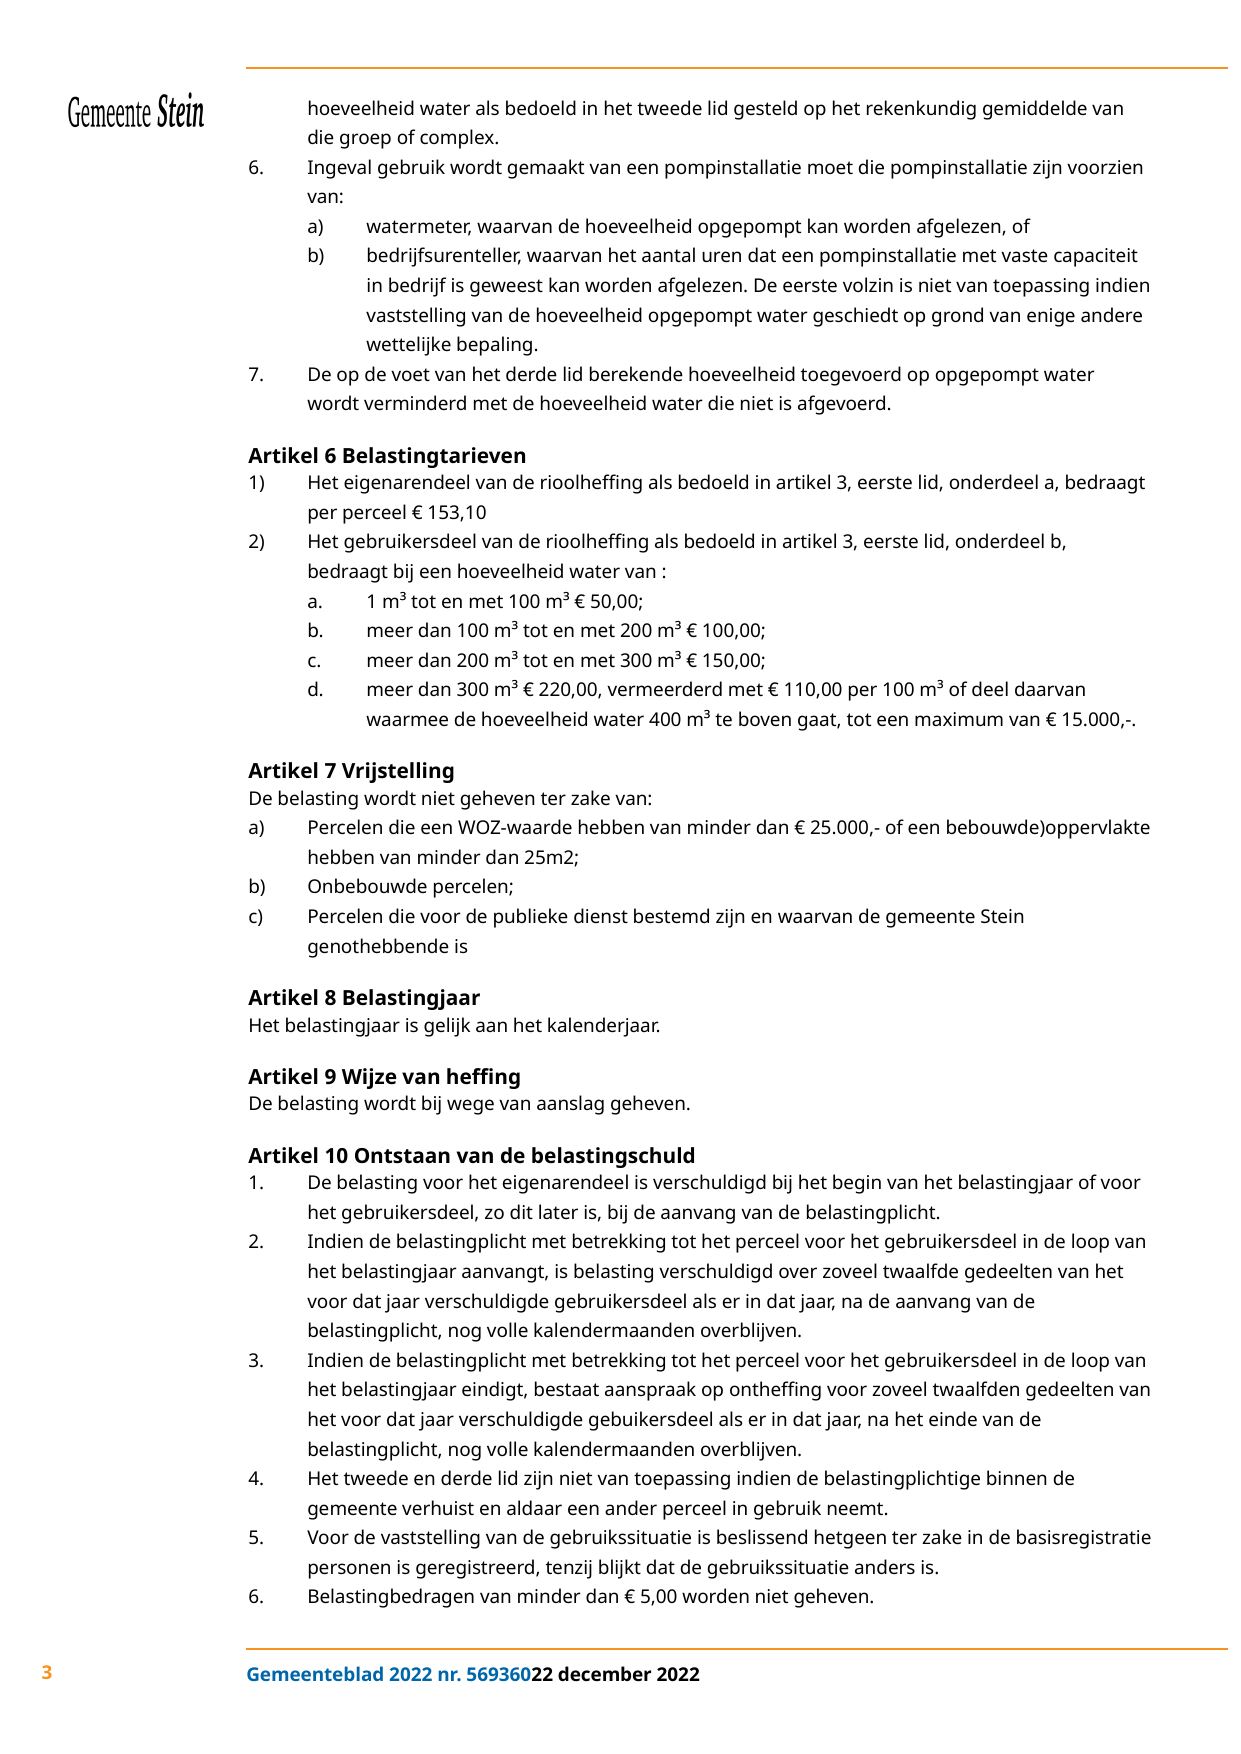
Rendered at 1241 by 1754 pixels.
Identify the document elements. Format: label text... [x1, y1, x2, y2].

text Artikel 6 Belastingtarieven [248, 441, 1152, 469]
picture [41, 47, 231, 172]
list Voor de vaststelling van de gebruikssituatie is beslissend hetgeen ter zake in de basisregistratie personen is geregistreerd, tenzij blijkt dat de gebruikssituatie anders is. [248, 1524, 1152, 1580]
list De belasting voor het eigenarendeel is verschuldigd bij het begin van het belastingjaar of voor het gebruikersdeel, zo dit later is, bij de aanvang van de belastingplicht. [248, 1169, 1152, 1225]
text Artikel 9 Wijze van heffing [248, 1062, 1152, 1091]
list De op de voet van het derde lid berekende hoeveelheid toegevoerd op opgepompt water wordt verminderd met de hoeveelheid water die niet is afgevoerd. [248, 361, 1152, 416]
text De belasting wordt niet geheven ter zake van: [248, 785, 1152, 811]
list meer dan 200 m³ tot en met 300 m³ € 150,00; [307, 647, 1152, 673]
list 1 m³ tot en met 100 m³ € 50,00; [307, 588, 1152, 613]
list Indien de belastingplicht met betrekking tot het perceel voor het gebruikersdeel in de loop van het belastingjaar aanvangt, is belasting verschuldigd over zoveel twaalfde gedeelten van het voor dat jaar verschuldigde gebruikersdeel als er in dat jaar, na de aanvang van de belastingplicht, nog volle kalendermaanden overblijven. [248, 1229, 1152, 1343]
list hoeveelheid water als bedoeld in het tweede lid gesteld op het rekenkundig gemiddelde van die groep of complex. [248, 95, 1152, 150]
list meer dan 300 m³ € 220,00, vermeerderd met € 110,00 per 100 m³ of deel daarvan waarmee de hoeveelheid water 400 m³ te boven gaat, tot een maximum van € 15.000,-. [307, 677, 1152, 732]
list Indien de belastingplicht met betrekking tot het perceel voor het gebruikersdeel in de loop van het belastingjaar eindigt, bestaat aanspraak op ontheffing voor zoveel twaalfden gedeelten van het voor dat jaar verschuldigde gebuikersdeel als er in dat jaar, na het einde van de belastingplicht, nog volle kalendermaanden overblijven. [248, 1347, 1152, 1461]
list Percelen die een WOZ-waarde hebben van minder dan € 25.000,- of een bebouwde)oppervlakte hebben van minder dan 25m2; [248, 814, 1152, 870]
list Onbebouwde percelen; [248, 874, 1152, 899]
text Artikel 8 Belastingjaar [248, 983, 1152, 1012]
list watermeter, waarvan de hoeveelheid opgepompt kan worden afgelezen, of [307, 213, 1152, 239]
text Artikel 10 Ontstaan van de belastingschuld [248, 1141, 1152, 1169]
text Het belastingjaar is gelijk aan het kalenderjaar. [248, 1012, 1152, 1037]
list Het tweede en derde lid zijn niet van toepassing indien de belastingplichtige binnen de gemeente verhuist en aldaar een ander perceel in gebruik neemt. [248, 1465, 1152, 1521]
list Belastingbedragen van minder dan € 5,00 worden niet geheven. [248, 1584, 1152, 1609]
text De belasting wordt bij wege van aanslag geheven. [248, 1091, 1152, 1116]
list Het eigenarendeel van de rioolheffing als bedoeld in artikel 3, eerste lid, onderdeel a, bedraagt per perceel € 153,10 [248, 469, 1152, 525]
text Artikel 7 Vrijstelling [248, 757, 1152, 785]
list bedrijfsurenteller, waarvan het aantal uren dat een pompinstallatie met vaste capaciteit in bedrijf is geweest kan worden afgelezen. De eerste volzin is niet van toepassing indien vaststelling van de hoeveelheid opgepompt water geschiedt op grond van enige andere wettelijke bepaling. [307, 243, 1152, 357]
list Het gebruikersdeel van de rioolheffing als bedoeld in artikel 3, eerste lid, onderdeel b, bedraagt bij een hoeveelheid water van : [248, 529, 1152, 584]
list Percelen die voor de publieke dienst bestemd zijn en waarvan de gemeente Stein genothebbende is [248, 903, 1152, 959]
list Ingeval gebruik wordt gemaakt van een pompinstallatie moet die pompinstallatie zijn voorzien van: [248, 154, 1152, 209]
list meer dan 100 m³ tot en met 200 m³ € 100,00; [307, 617, 1152, 643]
